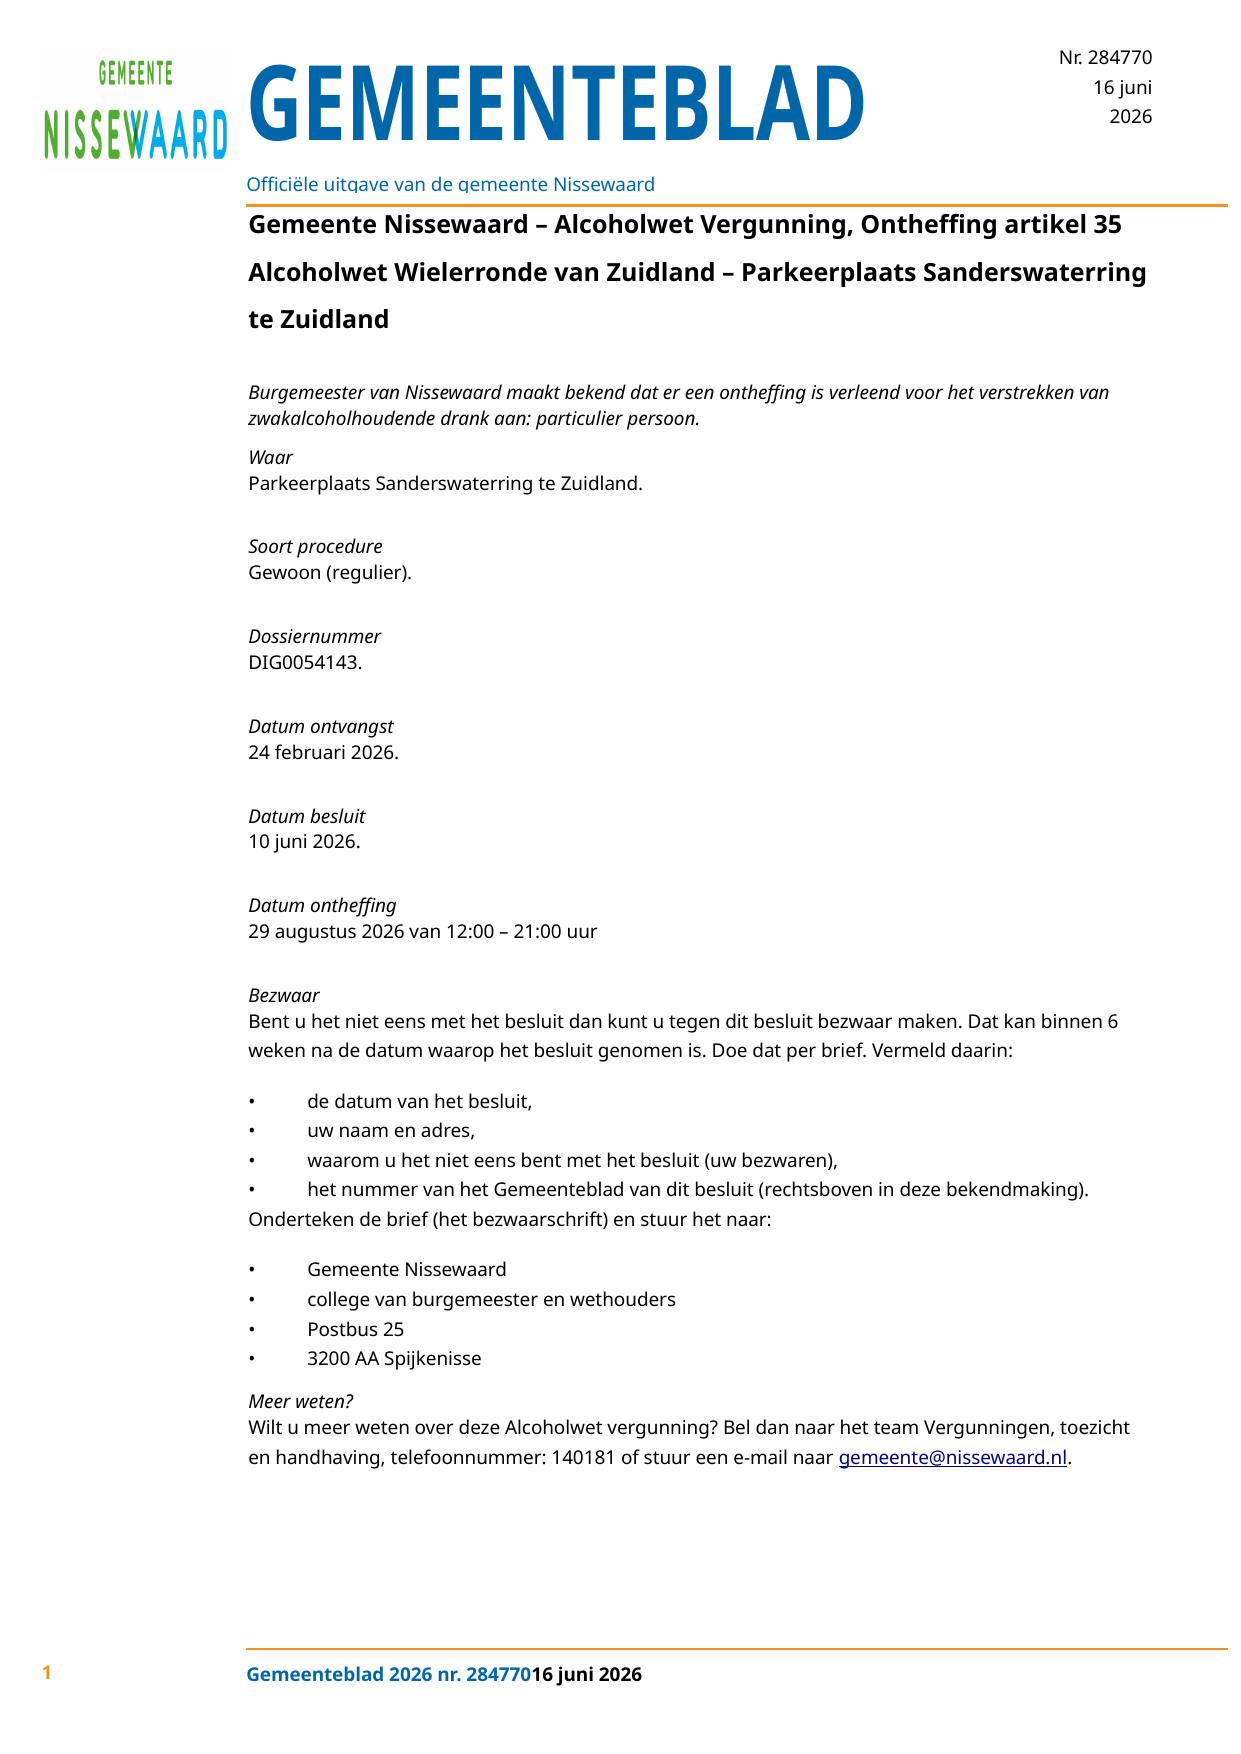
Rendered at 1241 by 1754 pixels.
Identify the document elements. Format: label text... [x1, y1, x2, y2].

text 29 augustus 2026 van 12:00 – 21:00 uur [248, 918, 1152, 944]
text Wilt u meer weten over deze Alcoholwet vergunning? Bel dan naar het team Vergunningen, toezicht en handhaving, telefoonnummer: 140181 of stuur een e-mail naar gemeente@nissewaard.nl. [248, 1414, 1152, 1469]
text Meer weten? [248, 1388, 1152, 1414]
picture [41, 47, 231, 172]
text Soort procedure [248, 534, 1152, 559]
list de datum van het besluit, [248, 1088, 1152, 1114]
text Gemeente Nissewaard – Alcoholwet Vergunning, Ontheffing artikel 35 Alcoholwet Wielerronde van Zuidland – Parkeerplaats Sanderswaterring te Zuidland [248, 207, 1152, 336]
list Postbus 25 [248, 1316, 1152, 1342]
text 10 juni 2026. [248, 828, 1152, 854]
text Bent u het niet eens met het besluit dan kunt u tegen dit besluit bezwaar maken. Dat kan binnen 6 weken na de datum waarop het besluit genomen is. Doe dat per brief. Vermeld daarin: [248, 1008, 1152, 1063]
text Waar [248, 444, 1152, 470]
text DIG0054143. [248, 649, 1152, 675]
list het nummer van het Gemeenteblad van dit besluit (rechtsboven in deze bekendmaking). [248, 1177, 1152, 1202]
text Datum ontheffing [248, 892, 1152, 918]
list waarom u het niet eens bent met het besluit (uw bezwaren), [248, 1147, 1152, 1173]
text Dossiernummer [248, 623, 1152, 649]
list college van burgemeester en wethouders [248, 1286, 1152, 1312]
list Gemeente Nissewaard [248, 1257, 1152, 1282]
text Onderteken de brief (het bezwaarschrift) en stuur het naar: [248, 1206, 1152, 1232]
text 24 februari 2026. [248, 739, 1152, 764]
text Gewoon (regulier). [248, 559, 1152, 585]
text Datum besluit [248, 803, 1152, 828]
text Parkeerplaats Sanderswaterring te Zuidland. [248, 470, 1152, 496]
text Datum ontvangst [248, 713, 1152, 739]
list 3200 AA Spijkenisse [248, 1345, 1152, 1371]
text Bezwaar [248, 982, 1152, 1008]
text Burgemeester van Nissewaard maakt bekend dat er een ontheffing is verleend voor het verstrekken van zwakalcoholhoudende drank aan: particulier persoon. [248, 379, 1152, 431]
list uw naam en adres, [248, 1117, 1152, 1143]
